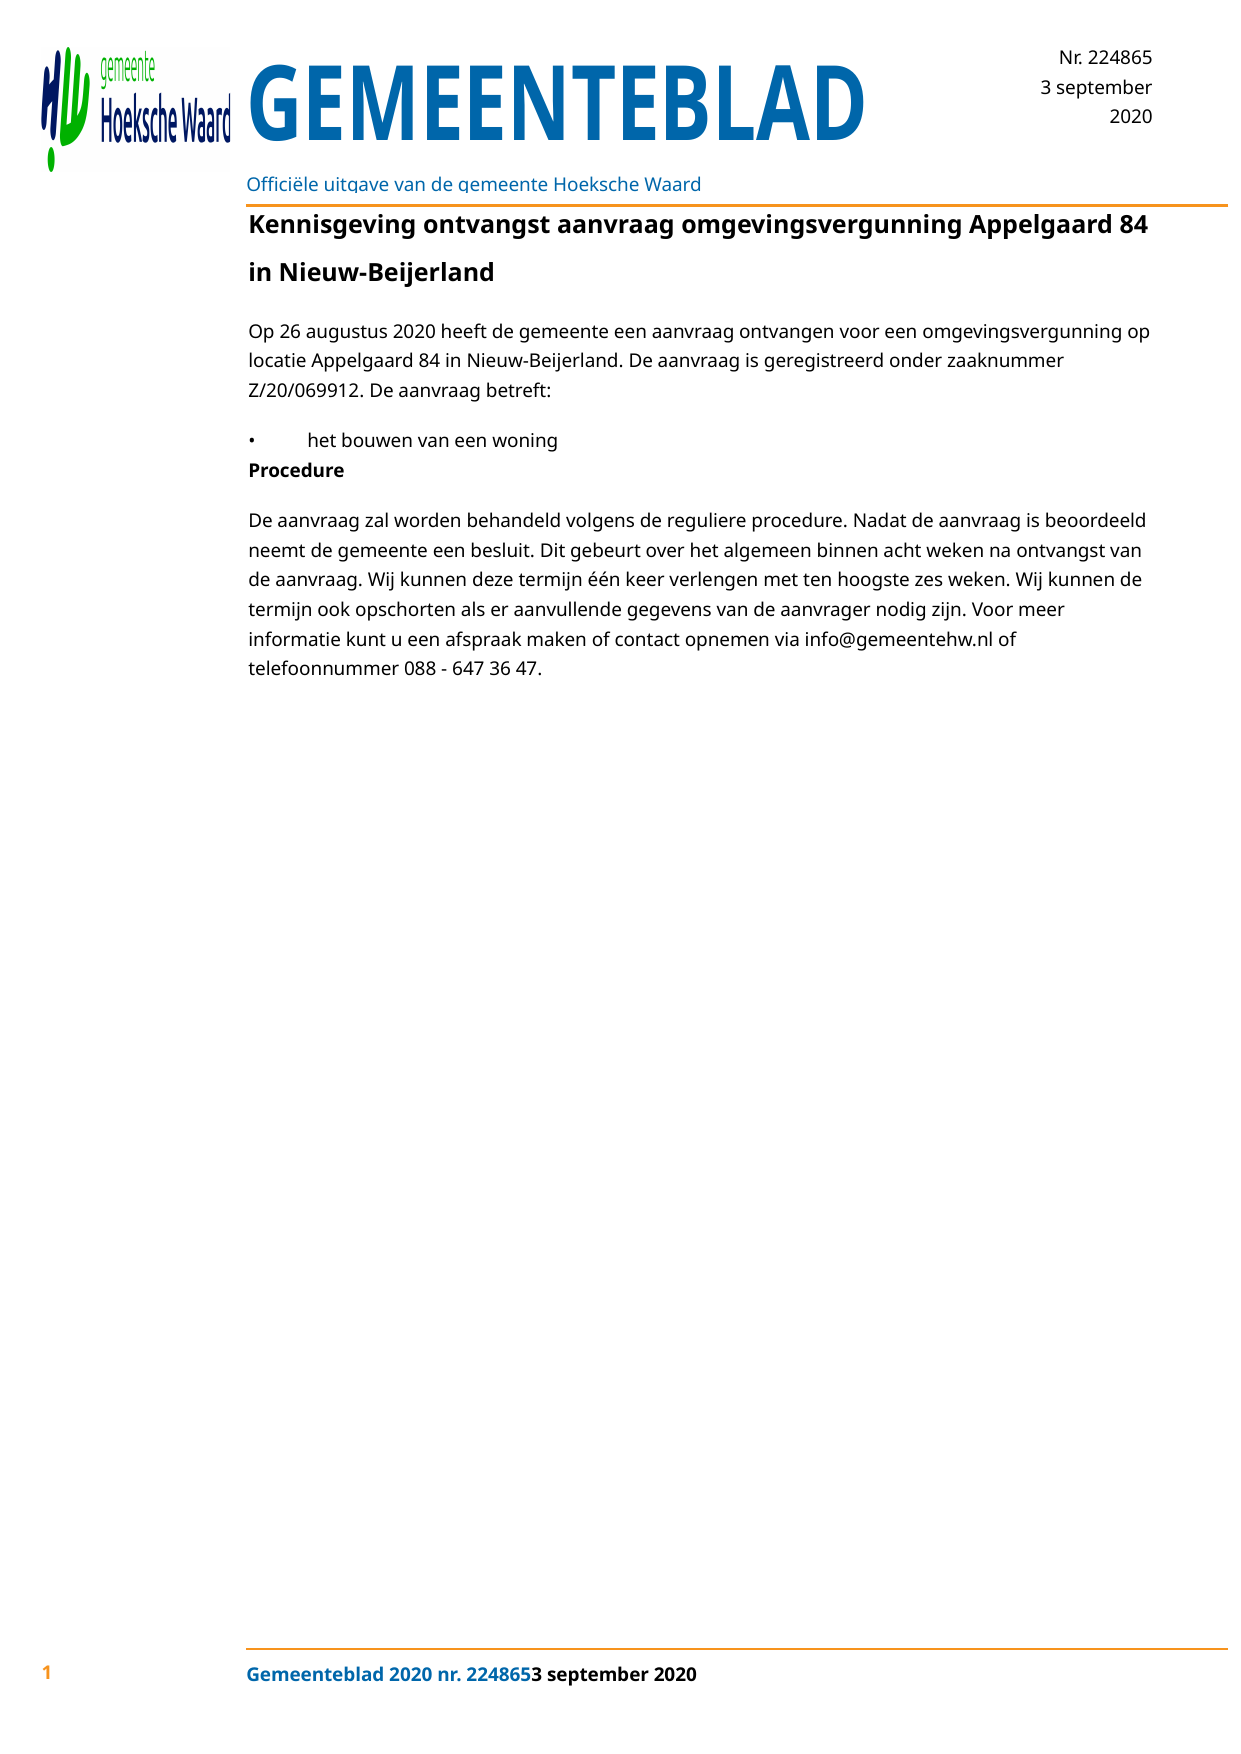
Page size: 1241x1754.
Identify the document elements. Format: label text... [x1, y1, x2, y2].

text Procedure [248, 457, 1152, 483]
picture [41, 47, 231, 172]
list het bouwen van een woning [248, 427, 1152, 453]
text Kennisgeving ontvangst aanvraag omgevingsvergunning Appelgaard 84 in Nieuw-Beijerland [248, 207, 1152, 288]
text De aanvraag zal worden behandeld volgens de reguliere procedure. Nadat de aanvraag is beoordeeld neemt de gemeente een besluit. Dit gebeurt over het algemeen binnen acht weken na ontvangst van de aanvraag. Wij kunnen deze termijn één keer verlengen met ten hoogste zes weken. Wij kunnen de termijn ook opschorten als er aanvullende gegevens van de aanvrager nodig zijn. Voor meer informatie kunt u een afspraak maken of contact opnemen via info@gemeentehw.nl of telefoonnummer 088 - 647 36 47. [248, 507, 1152, 681]
text Op 26 augustus 2020 heeft de gemeente een aanvraag ontvangen voor een omgevingsvergunning op locatie Appelgaard 84 in Nieuw-Beijerland. De aanvraag is geregistreerd onder zaaknummer Z/20/069912. De aanvraag betreft: [248, 318, 1152, 403]
